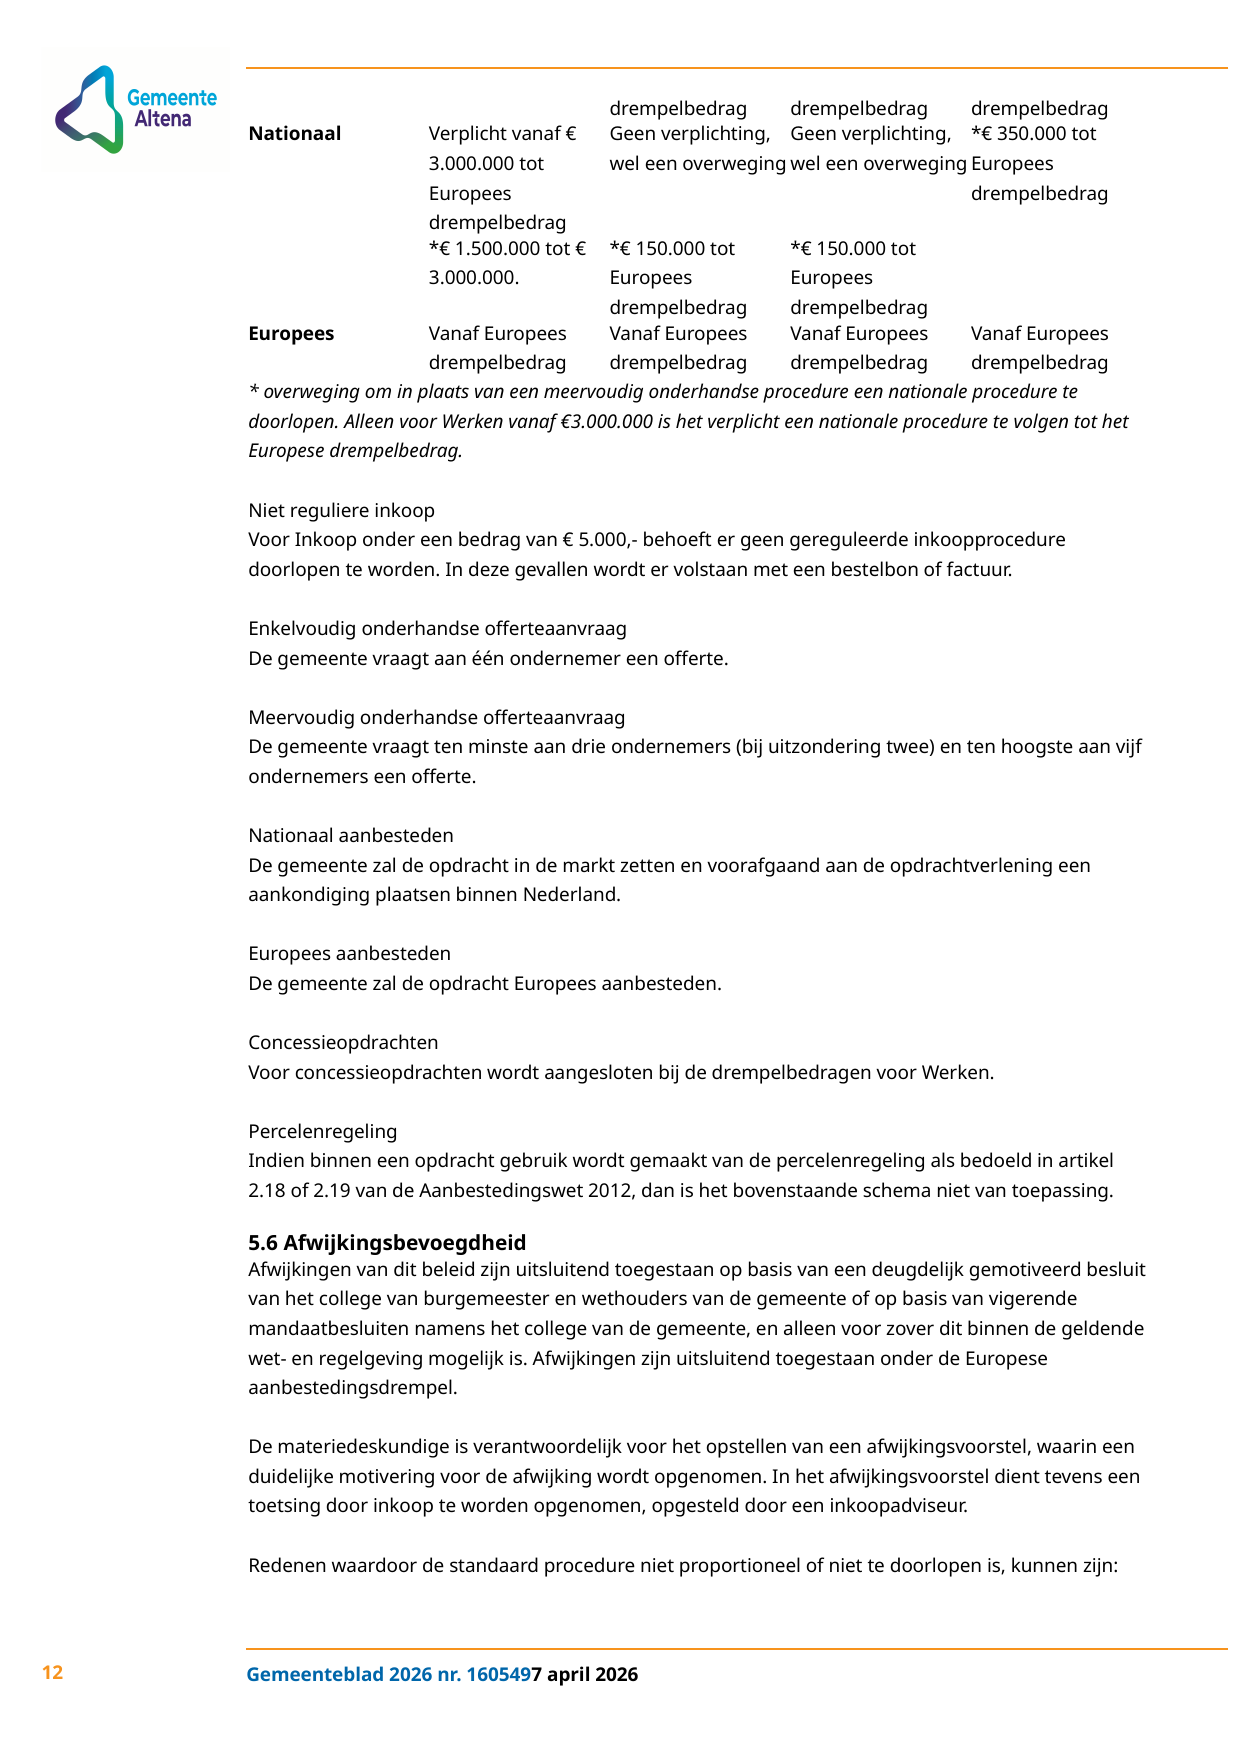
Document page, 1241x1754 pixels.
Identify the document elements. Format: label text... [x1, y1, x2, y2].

text 5.6 Afwijkingsbevoegdheid [248, 1228, 1152, 1256]
table_cell drempelbedrag [609, 95, 790, 121]
text De gemeente zal de opdracht Europees aanbesteden. [248, 970, 1152, 996]
text Niet reguliere inkoop [248, 497, 1152, 522]
table_cell Vanaf Europees drempelbedrag [790, 320, 971, 375]
table_cell [429, 95, 609, 121]
text Meervoudig onderhandse offerteaanvraag [248, 704, 1152, 729]
table_cell Europees [248, 320, 429, 375]
picture [41, 47, 231, 172]
text Voor concessieopdrachten wordt aangesloten bij de drempelbedragen voor Werken. [248, 1059, 1152, 1084]
table_cell Vanaf Europees drempelbedrag [429, 320, 609, 375]
text Enkelvoudig onderhandse offerteaanvraag [248, 615, 1152, 641]
text Indien binnen een opdracht gebruik wordt gemaakt van de percelenregeling als bedoeld in artikel 2.18 of 2.19 van de Aanbestedingswet 2012, dan is het bovenstaande schema niet van toepassing. [248, 1148, 1152, 1203]
text De gemeente vraagt aan één ondernemer een offerte. [248, 645, 1152, 670]
text De materiedeskundige is verantwoordelijk voor het opstellen van een afwijkingsvoorstel, waarin een duidelijke motivering voor de afwijking wordt opgenomen. In het afwijkingsvoorstel dient tevens een toetsing door inkoop te worden opgenomen, opgesteld door een inkoopadviseur. [248, 1433, 1152, 1518]
text De gemeente vraagt ten minste aan drie ondernemers (bij uitzondering twee) en ten hoogste aan vijf ondernemers een offerte. [248, 733, 1152, 789]
table_cell Verplicht vanaf € 3.000.000 tot Europees drempelbedrag [429, 121, 609, 235]
table_cell Vanaf Europees drempelbedrag [971, 320, 1152, 375]
table_cell drempelbedrag [790, 95, 971, 121]
table_cell drempelbedrag [971, 95, 1152, 121]
table_cell *€ 150.000 tot Europees drempelbedrag [609, 235, 790, 320]
table_cell [248, 235, 429, 320]
text * overweging om in plaats van een meervoudig onderhandse procedure een nationale procedure te doorlopen. Alleen voor Werken vanaf €3.000.000 is het verplicht een nationale procedure te volgen tot het Europese drempelbedrag. [248, 378, 1152, 463]
text Redenen waardoor de standaard procedure niet proportioneel of niet te doorlopen is, kunnen zijn: [248, 1552, 1152, 1578]
table_cell [971, 235, 1152, 320]
table_cell [248, 95, 429, 121]
text Europees aanbesteden [248, 941, 1152, 966]
text Percelenregeling [248, 1118, 1152, 1144]
text Concessieopdrachten [248, 1029, 1152, 1055]
table_cell Geen verplichting, wel een overweging [609, 121, 790, 235]
table_cell Nationaal [248, 121, 429, 235]
text Voor Inkoop onder een bedrag van € 5.000,- behoeft er geen gereguleerde inkoopprocedure doorlopen te worden. In deze gevallen wordt er volstaan met een bestelbon of factuur. [248, 526, 1152, 582]
table_cell *€ 1.500.000 tot € 3.000.000. [429, 235, 609, 320]
text Afwijkingen van dit beleid zijn uitsluitend toegestaan op basis van een deugdelijk gemotiveerd besluit van het college van burgemeester en wethouders van de gemeente of op basis van vigerende mandaatbesluiten namens het college van de gemeente, en alleen voor zover dit binnen de geldende wet- en regelgeving mogelijk is. Afwijkingen zijn uitsluitend toegestaan onder de Europese aanbestedingsdrempel. [248, 1256, 1152, 1400]
table_cell Geen verplichting, wel een overweging [790, 121, 971, 235]
table_cell *€ 150.000 tot Europees drempelbedrag [790, 235, 971, 320]
table_cell Vanaf Europees drempelbedrag [609, 320, 790, 375]
text De gemeente zal de opdracht in de markt zetten en voorafgaand aan de opdrachtverlening een aankondiging plaatsen binnen Nederland. [248, 852, 1152, 907]
text Nationaal aanbesteden [248, 822, 1152, 848]
table_cell *€ 350.000 tot Europees drempelbedrag [971, 121, 1152, 235]
